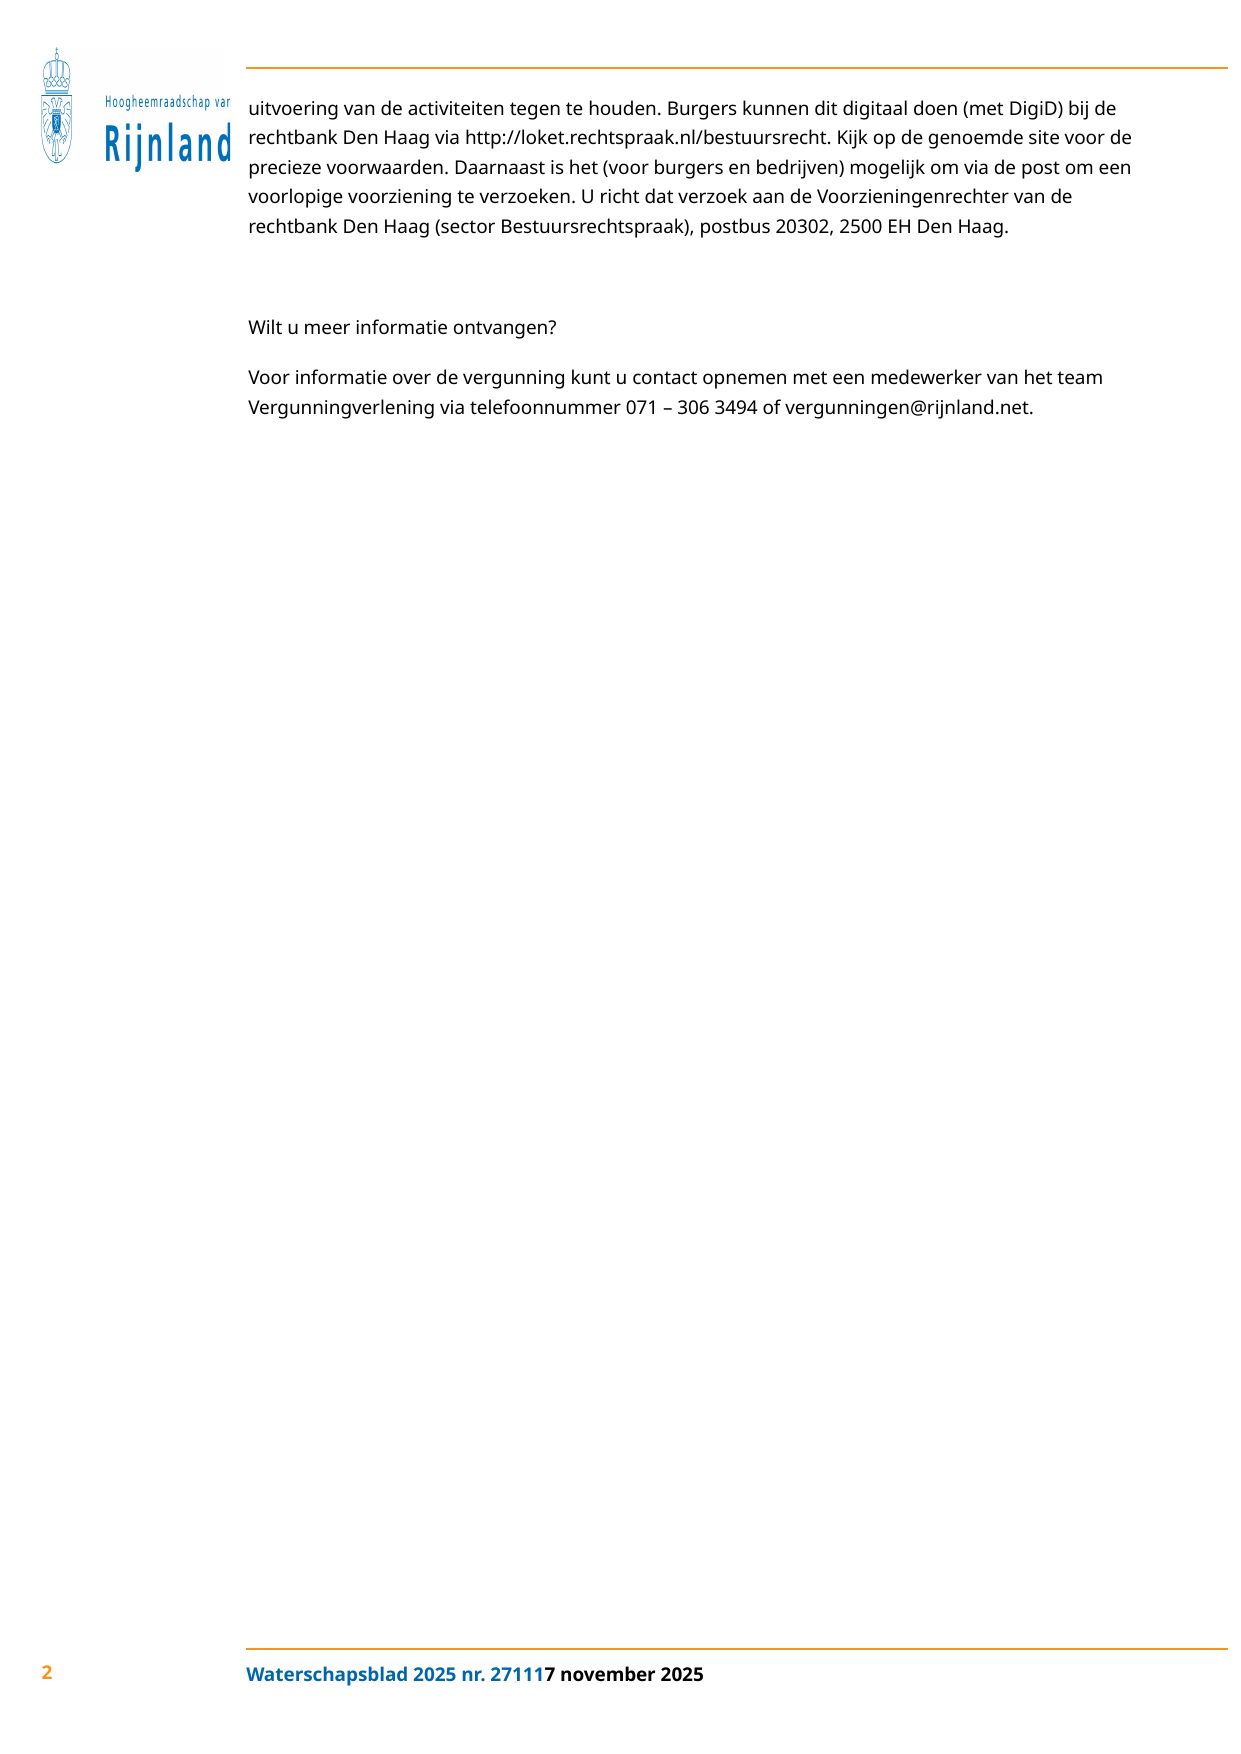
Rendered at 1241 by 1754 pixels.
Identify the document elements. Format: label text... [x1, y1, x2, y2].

text Wilt u meer informatie ontvangen? [248, 314, 1152, 340]
picture [41, 47, 231, 172]
text uitvoering van de activiteiten tegen te houden. Burgers kunnen dit digitaal doen (met DigiD) bij de rechtbank Den Haag via http://loket.rechtspraak.nl/bestuursrecht. Kijk op de genoemde site voor de precieze voorwaarden. Daarnaast is het (voor burgers en bedrijven) mogelijk om via de post om een voorlopige voorziening te verzoeken. U richt dat verzoek aan de Voorzieningenrechter van de rechtbank Den Haag (sector Bestuursrechtspraak), postbus 20302, 2500 EH Den Haag. [248, 95, 1152, 239]
text Voor informatie over de vergunning kunt u contact opnemen met een medewerker van het team Vergunningverlening via telefoonnummer 071 – 306 3494 of vergunningen@rijnland.net. [248, 364, 1152, 420]
